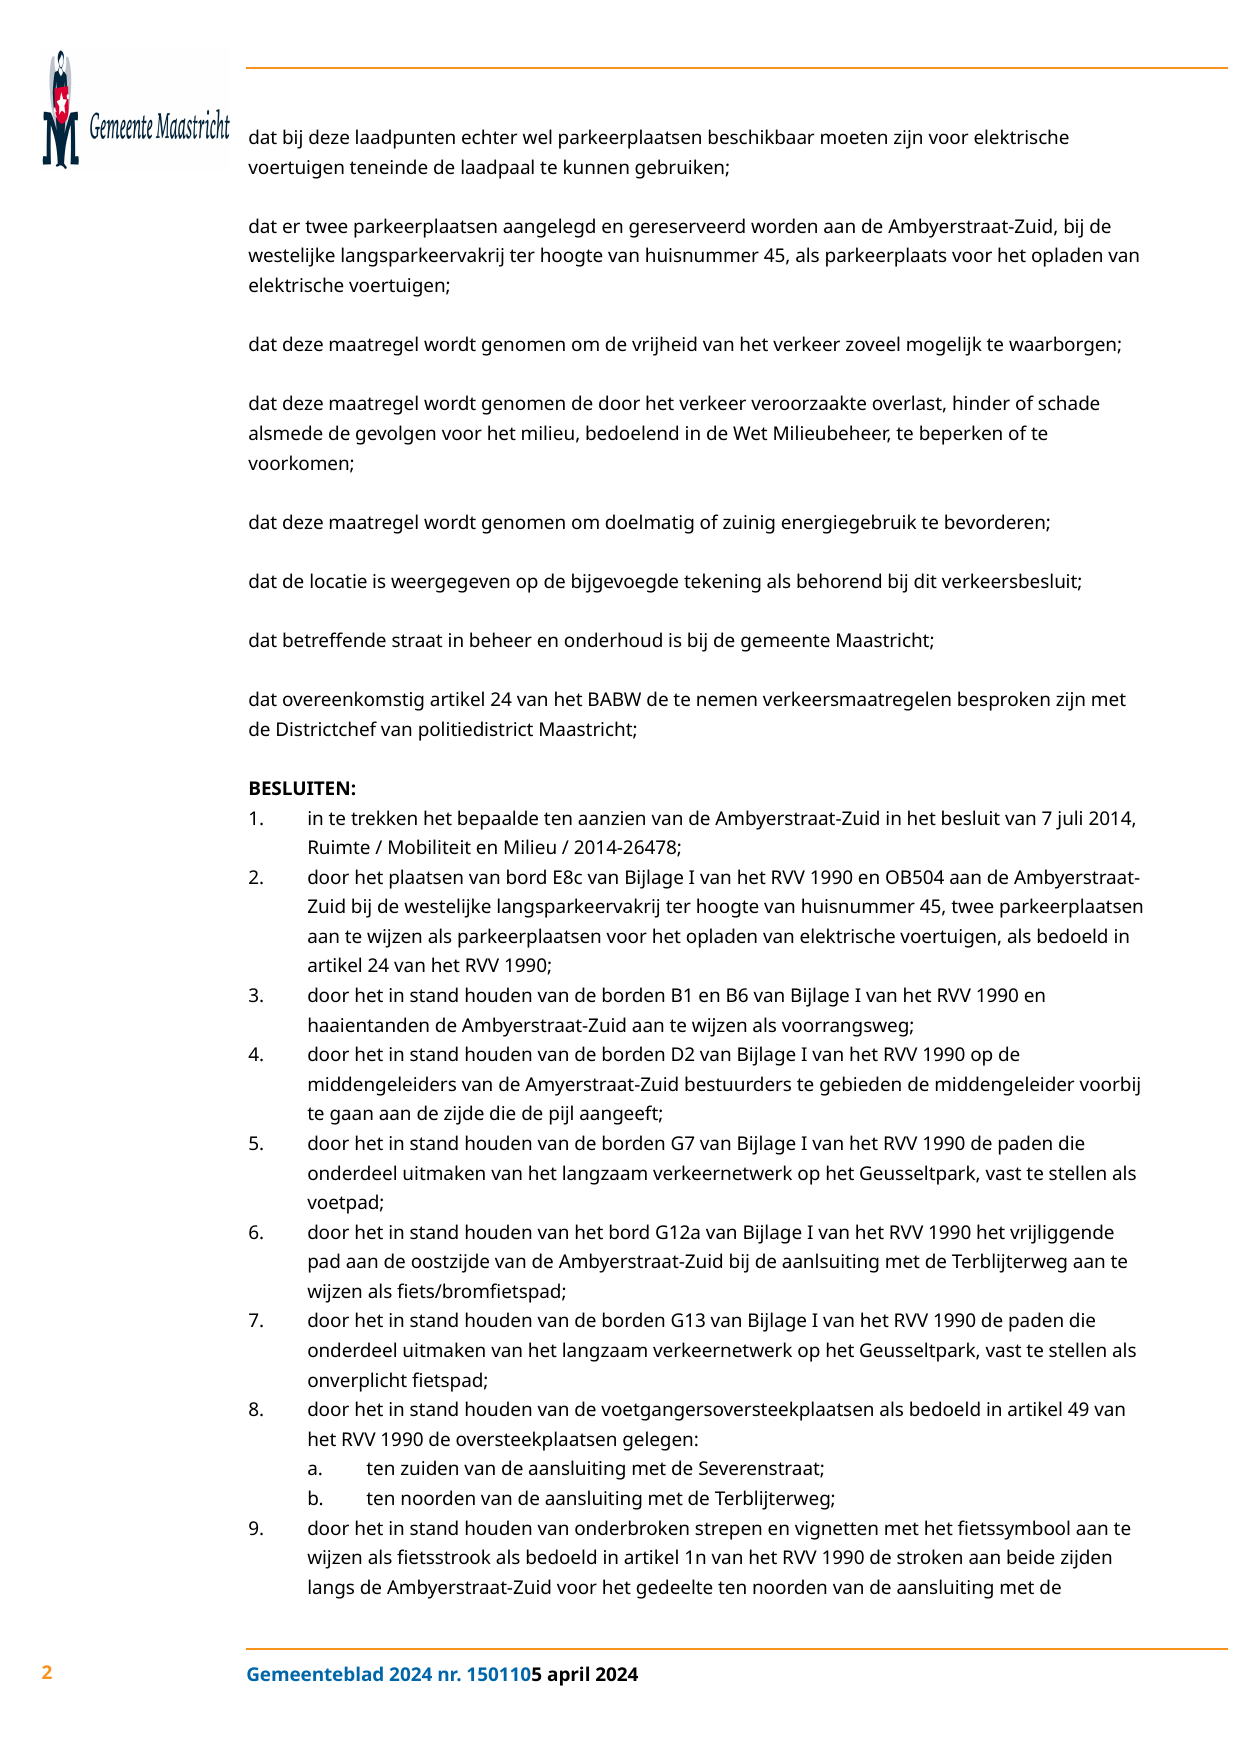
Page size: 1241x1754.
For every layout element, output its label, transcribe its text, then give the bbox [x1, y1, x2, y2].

list door het in stand houden van de borden G13 van Bijlage I van het RVV 1990 de paden die onderdeel uitmaken van het langzaam verkeernetwerk op het Geusseltpark, vast te stellen als onverplicht fietspad; [248, 1308, 1152, 1393]
list door het in stand houden van de borden D2 van Bijlage I van het RVV 1990 op de middengeleiders van de Amyerstraat-Zuid bestuurders te gebieden de middengeleider voorbij te gaan aan de zijde die de pijl aangeeft; [248, 1041, 1152, 1126]
text BESLUITEN: [248, 775, 1152, 801]
list door het plaatsen van bord E8c van Bijlage I van het RVV 1990 en OB504 aan de Ambyerstraat-Zuid bij de westelijke langsparkeervakrij ter hoogte van huisnummer 45, twee parkeerplaatsen aan te wijzen als parkeerplaatsen voor het opladen van elektrische voertuigen, als bedoeld in artikel 24 van het RVV 1990; [248, 864, 1152, 978]
list ten noorden van de aansluiting met de Terblijterweg; [307, 1485, 1152, 1511]
text dat betreffende straat in beheer en onderhoud is bij de gemeente Maastricht; [248, 627, 1152, 653]
list door het in stand houden van de voetgangersoversteekplaatsen als bedoeld in artikel 49 van het RVV 1990 de oversteekplaatsen gelegen: [248, 1396, 1152, 1452]
list ten zuiden van de aansluiting met de Severenstraat; [307, 1456, 1152, 1481]
text dat bij deze laadpunten echter wel parkeerplaatsen beschikbaar moeten zijn voor elektrische voertuigen teneinde de laadpaal te kunnen gebruiken; [248, 124, 1152, 180]
list door het in stand houden van onderbroken strepen en vignetten met het fietssymbool aan te wijzen als fietsstrook als bedoeld in artikel 1n van het RVV 1990 de stroken aan beide zijden langs de Ambyerstraat-Zuid voor het gedeelte ten noorden van de aansluiting met de [248, 1515, 1152, 1600]
text dat de locatie is weergegeven op de bijgevoegde tekening als behorend bij dit verkeersbesluit; [248, 568, 1152, 594]
text dat overeenkomstig artikel 24 van het BABW de te nemen verkeersmaatregelen besproken zijn met de Districtchef van politiedistrict Maastricht; [248, 686, 1152, 742]
picture [41, 47, 231, 172]
list in te trekken het bepaalde ten aanzien van de Ambyerstraat-Zuid in het besluit van 7 juli 2014, Ruimte / Mobiliteit en Milieu / 2014-26478; [248, 805, 1152, 860]
list door het in stand houden van de borden B1 en B6 van Bijlage I van het RVV 1990 en haaientanden de Ambyerstraat-Zuid aan te wijzen als voorrangsweg; [248, 982, 1152, 1038]
text dat deze maatregel wordt genomen om de vrijheid van het verkeer zoveel mogelijk te waarborgen; [248, 331, 1152, 357]
text dat deze maatregel wordt genomen om doelmatig of zuinig energiegebruik te bevorderen; [248, 509, 1152, 535]
text dat deze maatregel wordt genomen de door het verkeer veroorzaakte overlast, hinder of schade alsmede de gevolgen voor het milieu, bedoelend in de Wet Milieubeheer, te beperken of te voorkomen; [248, 391, 1152, 476]
text dat er twee parkeerplaatsen aangelegd en gereserveerd worden aan de Ambyerstraat-Zuid, bij de westelijke langsparkeervakrij ter hoogte van huisnummer 45, als parkeerplaats voor het opladen van elektrische voertuigen; [248, 213, 1152, 298]
list door het in stand houden van het bord G12a van Bijlage I van het RVV 1990 het vrijliggende pad aan de oostzijde van de Ambyerstraat-Zuid bij de aanlsuiting met de Terblijterweg aan te wijzen als fiets/bromfietspad; [248, 1219, 1152, 1304]
list door het in stand houden van de borden G7 van Bijlage I van het RVV 1990 de paden die onderdeel uitmaken van het langzaam verkeernetwerk op het Geusseltpark, vast te stellen als voetpad; [248, 1130, 1152, 1215]
